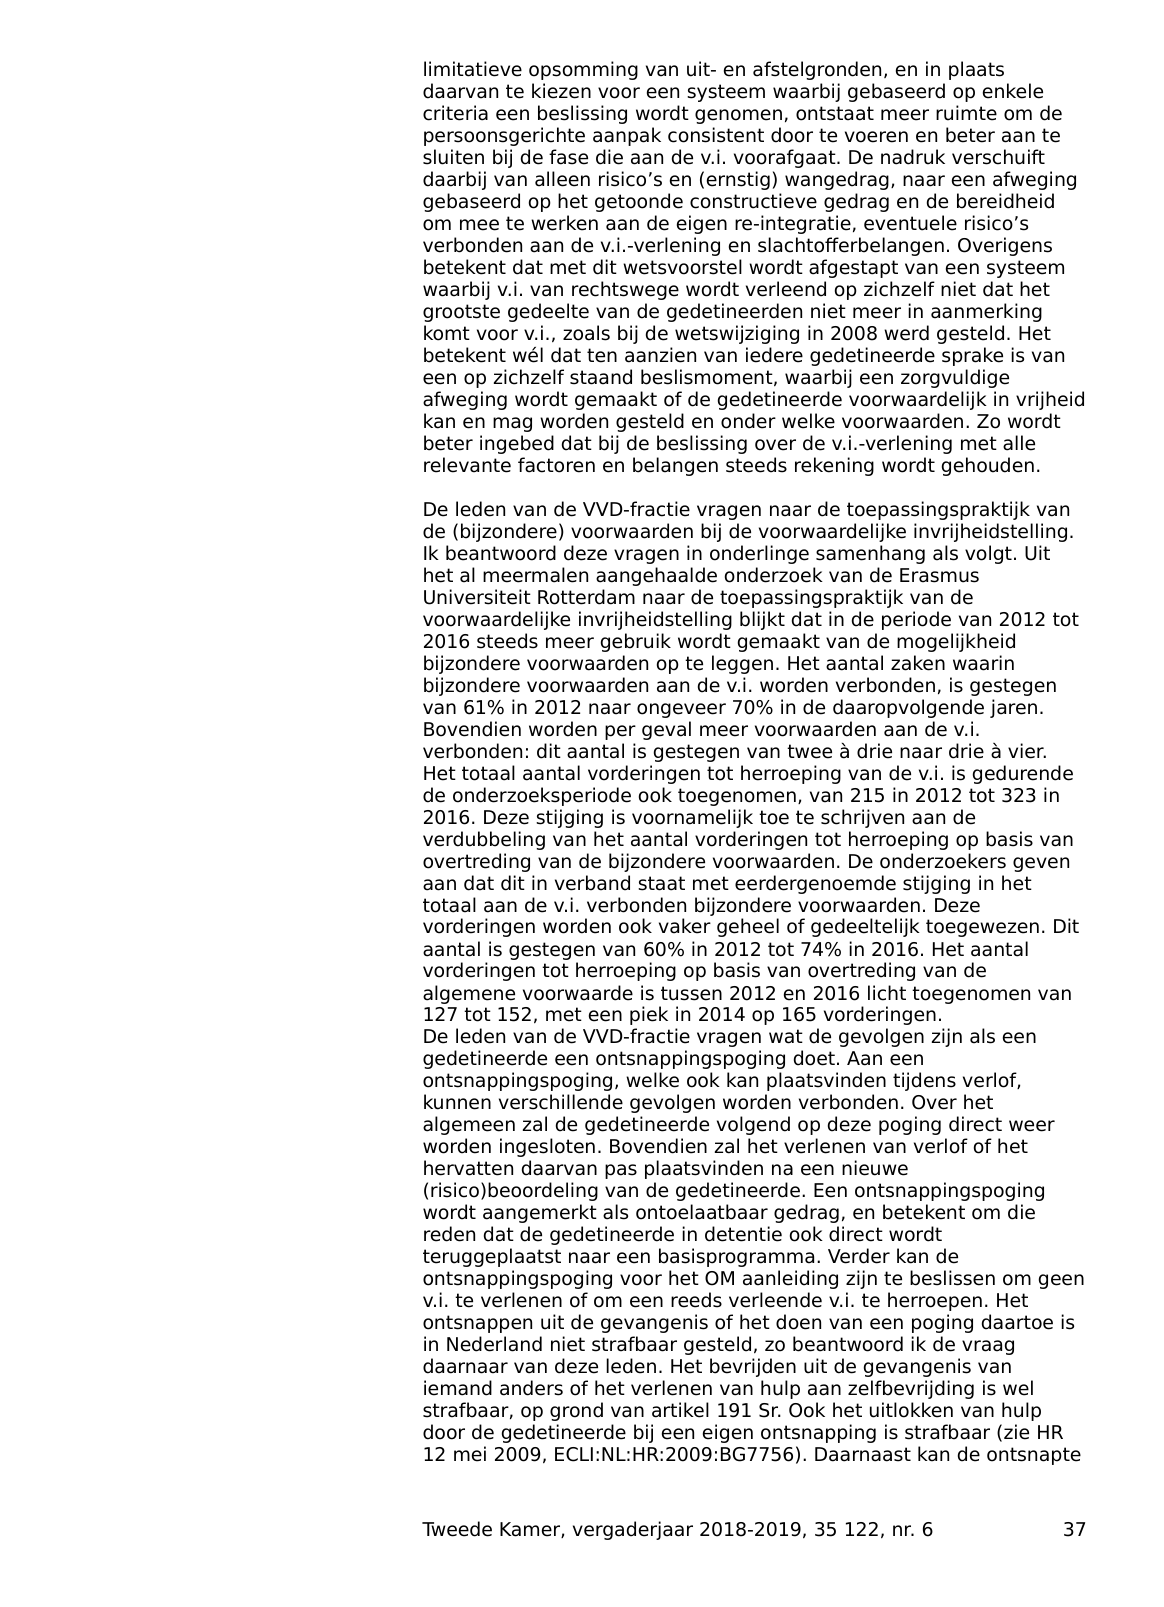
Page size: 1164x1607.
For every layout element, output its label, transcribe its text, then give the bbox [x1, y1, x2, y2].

text De leden van de VVD-fractie vragen wat de gevolgen zijn als een gedetineerde een ontsnappingspoging doet. Aan een ontsnappingspoging, welke ook kan plaatsvinden tijdens verlof, kunnen verschillende gevolgen worden verbonden. Over het algemeen zal de gedetineerde volgend op deze poging direct weer worden ingesloten. Bovendien zal het verlenen van verlof of het hervatten daarvan pas plaatsvinden na een nieuwe (risico)beoordeling van de gedetineerde. Een ontsnappingspoging wordt aangemerkt als ontoelaatbaar gedrag, en betekent om die reden dat de gedetineerde in detentie ook direct wordt teruggeplaatst naar een basisprogramma. Verder kan de ontsnappingspoging voor het OM aanleiding zijn te beslissen om geen v.i. te verlenen of om een reeds verleende v.i. te herroepen. Het ontsnappen uit de gevangenis of het doen van een poging daartoe is in Nederland niet strafbaar gesteld, zo beantwoord ik de vraag daarnaar van deze leden. Het bevrijden uit de gevangenis van iemand anders of het verlenen van hulp aan zelfbevrijding is wel strafbaar, op grond van artikel 191 Sr. Ook het uitlokken van hulp door de gedetineerde bij een eigen ontsnapping is strafbaar (zie HR 12 mei 2009, ECLI:NL:HR:2009:BG7756). Daarnaast kan de ontsnapte [422, 1026, 1087, 1466]
text De leden van de VVD-fractie vragen naar de toepassingspraktijk van de (bijzondere) voorwaarden bij de voorwaardelijke invrijheidstelling. Ik beantwoord deze vragen in onderlinge samenhang als volgt. Uit het al meermalen aangehaalde onderzoek van de Erasmus Universiteit Rotterdam naar de toepassingspraktijk van de voorwaardelijke invrijheidstelling blijkt dat in de periode van 2012 tot 2016 steeds meer gebruik wordt gemaakt van de mogelijkheid bijzondere voorwaarden op te leggen. Het aantal zaken waarin bijzondere voorwaarden aan de v.i. worden verbonden, is gestegen van 61% in 2012 naar ongeveer 70% in de daaropvolgende jaren. Bovendien worden per geval meer voorwaarden aan de v.i. verbonden: dit aantal is gestegen van twee à drie naar drie à vier. Het totaal aantal vorderingen tot herroeping van de v.i. is gedurende de onderzoeksperiode ook toegenomen, van 215 in 2012 tot 323 in 2016. Deze stijging is voornamelijk toe te schrijven aan de verdubbeling van het aantal vorderingen tot herroeping op basis van overtreding van de bijzondere voorwaarden. De onderzoekers geven aan dat dit in verband staat met eerdergenoemde stijging in het totaal aan de v.i. verbonden bijzondere voorwaarden. Deze vorderingen worden ook vaker geheel of gedeeltelijk toegewezen. Dit aantal is gestegen van 60% in 2012 tot 74% in 2016. Het aantal vorderingen tot herroeping op basis van overtreding van de algemene voorwaarde is tussen 2012 en 2016 licht toegenomen van 127 tot 152, met een piek in 2014 op 165 vorderingen. [422, 499, 1087, 1026]
text limitatieve opsomming van uit- en afstelgronden, en in plaats daarvan te kiezen voor een systeem waarbij gebaseerd op enkele criteria een beslissing wordt genomen, ontstaat meer ruimte om de persoonsgerichte aanpak consistent door te voeren en beter aan te sluiten bij de fase die aan de v.i. voorafgaat. De nadruk verschuift daarbij van alleen risico’s en (ernstig) wangedrag, naar een afweging gebaseerd op het getoonde constructieve gedrag en de bereidheid om mee te werken aan de eigen re-integratie, eventuele risico’s verbonden aan de v.i.-verlening en slachtofferbelangen. Overigens betekent dat met dit wetsvoorstel wordt afgestapt van een systeem waarbij v.i. van rechtswege wordt verleend op zichzelf niet dat het grootste gedeelte van de gedetineerden niet meer in aanmerking komt voor v.i., zoals bij de wetswijziging in 2008 werd gesteld. Het betekent wél dat ten aanzien van iedere gedetineerde sprake is van een op zichzelf staand beslismoment, waarbij een zorgvuldige afweging wordt gemaakt of de gedetineerde voorwaardelijk in vrijheid kan en mag worden gesteld en onder welke voorwaarden. Zo wordt beter ingebed dat bij de beslissing over de v.i.-verlening met alle relevante factoren en belangen steeds rekening wordt gehouden. [422, 59, 1087, 477]
